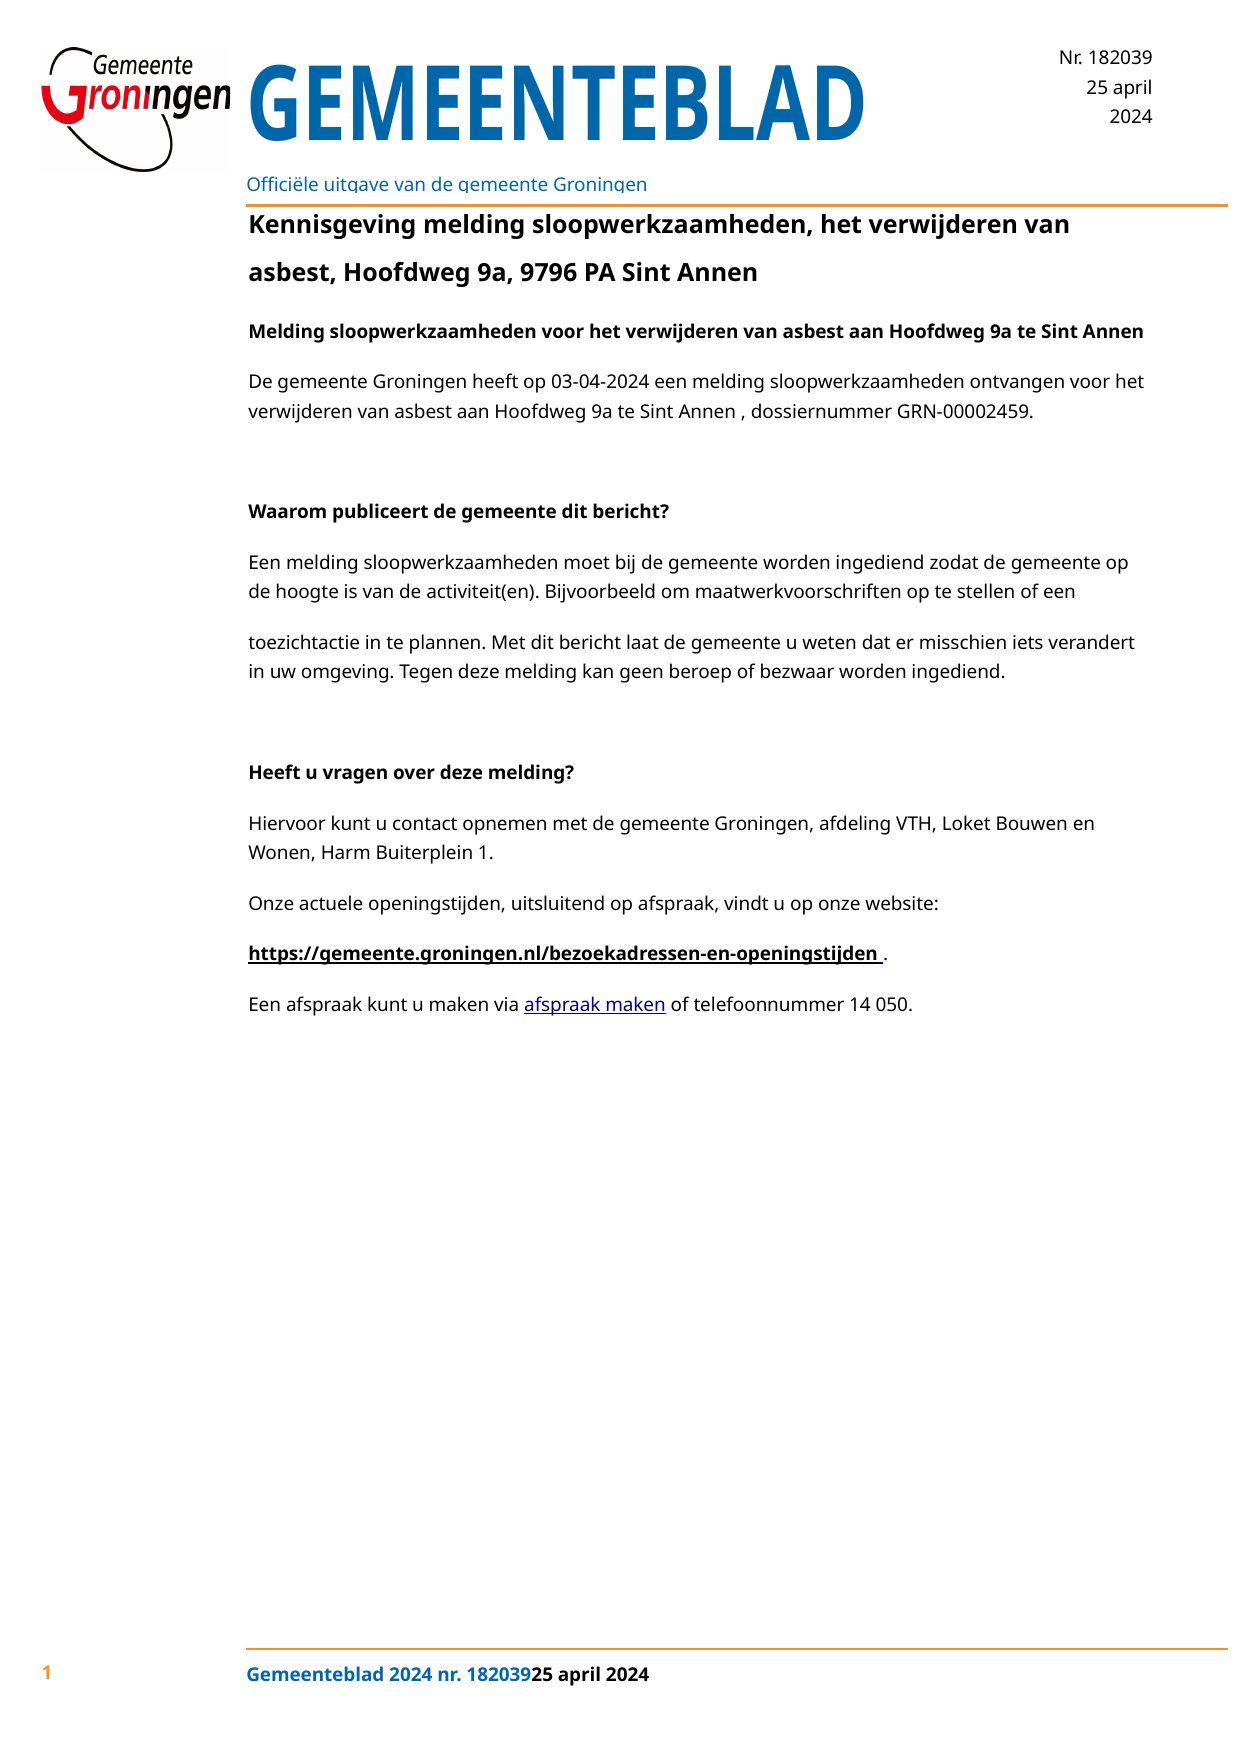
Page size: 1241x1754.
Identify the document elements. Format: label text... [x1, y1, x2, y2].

text Melding sloopwerkzaamheden voor het verwijderen van asbest aan Hoofdweg 9a te Sint Annen [248, 318, 1152, 344]
text Heeft u vragen over deze melding? [248, 759, 1152, 785]
text toezichtactie in te plannen. Met dit bericht laat de gemeente u weten dat er misschien iets verandert in uw omgeving. Tegen deze melding kan geen beroep of bezwaar worden ingediend. [248, 629, 1152, 684]
text Een melding sloopwerkzaamheden moet bij de gemeente worden ingediend zodat de gemeente op de hoogte is van de activiteit(en). Bijvoorbeeld om maatwerkvoorschriften op te stellen of een [248, 549, 1152, 604]
text Een afspraak kunt u maken via afspraak maken of telefoonnummer 14 050. [248, 991, 1152, 1017]
text Onze actuele openingstijden, uitsluitend op afspraak, vindt u op onze website: [248, 890, 1152, 916]
picture [41, 47, 231, 172]
text Kennisgeving melding sloopwerkzaamheden, het verwijderen van asbest, Hoofdweg 9a, 9796 PA Sint Annen [248, 207, 1152, 288]
text Hiervoor kunt u contact opnemen met de gemeente Groningen, afdeling VTH, Loket Bouwen en Wonen, Harm Buiterplein 1. [248, 810, 1152, 865]
text https://gemeente.groningen.nl/bezoekadressen-en-openingstijden . [248, 940, 1152, 966]
text Waarom publiceert de gemeente dit bericht? [248, 499, 1152, 524]
text De gemeente Groningen heeft op 03-04-2024 een melding sloopwerkzaamheden ontvangen voor het verwijderen van asbest aan Hoofdweg 9a te Sint Annen , dossiernummer GRN-00002459. [248, 368, 1152, 424]
